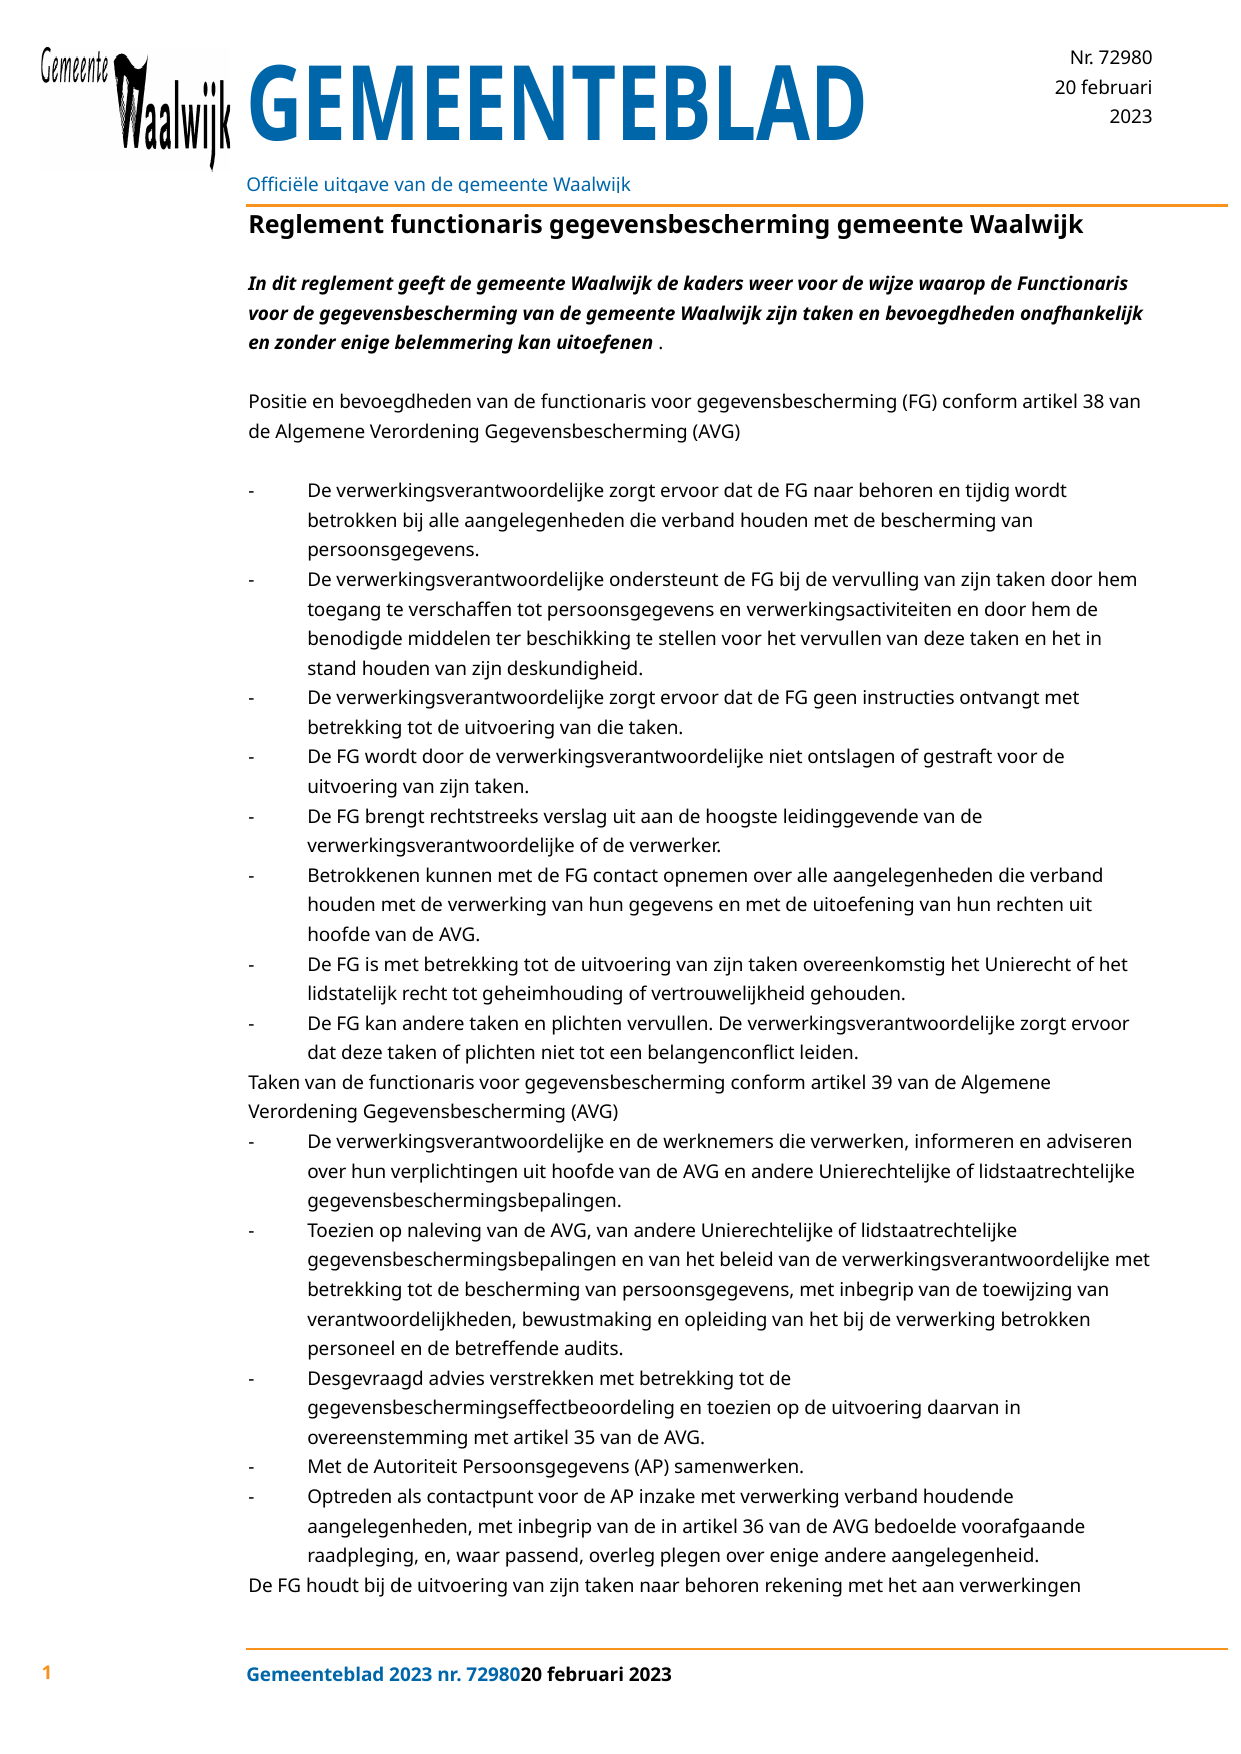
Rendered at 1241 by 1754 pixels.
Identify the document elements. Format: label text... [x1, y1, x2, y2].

list Optreden als contactpunt voor de AP inzake met verwerking verband houdende aangelegenheden, met inbegrip van de in artikel 36 van de AVG bedoelde voorafgaande raadpleging, en, waar passend, overleg plegen over enige andere aangelegenheid. [248, 1483, 1152, 1568]
list Met de Autoriteit Persoonsgegevens (AP) samenwerken. [248, 1454, 1152, 1479]
text In dit reglement geeft de gemeente Waalwijk de kaders weer voor de wijze waarop de Functionaris voor de gegevensbescherming van de gemeente Waalwijk zijn taken en bevoegdheden onafhankelijk en zonder enige belemmering kan uitoefenen . [248, 270, 1152, 355]
text Reglement functionaris gegevensbescherming gemeente Waalwijk [248, 207, 1152, 241]
list De verwerkingsverantwoordelijke en de werknemers die verwerken, informeren en adviseren over hun verplichtingen uit hoofde van de AVG en andere Unierechtelijke of lidstaatrechtelijke gegevensbeschermingsbepalingen. [248, 1128, 1152, 1213]
list Toezien op naleving van de AVG, van andere Unierechtelijke of lidstaatrechtelijke gegevensbeschermingsbepalingen en van het beleid van de verwerkingsverantwoordelijke met betrekking tot de bescherming van persoonsgegevens, met inbegrip van de toewijzing van verantwoordelijkheden, bewustmaking en opleiding van het bij de verwerking betrokken personeel en de betreffende audits. [248, 1217, 1152, 1361]
list De verwerkingsverantwoordelijke ondersteunt de FG bij de vervulling van zijn taken door hem toegang te verschaffen tot persoonsgegevens en verwerkingsactiviteiten en door hem de benodigde middelen ter beschikking te stellen voor het vervullen van deze taken en het in stand houden van zijn deskundigheid. [248, 566, 1152, 681]
picture [41, 47, 231, 172]
list De FG brengt rechtstreeks verslag uit aan de hoogste leidinggevende van de verwerkingsverantwoordelijke of de verwerker. [248, 803, 1152, 858]
list Desgevraagd advies verstrekken met betrekking tot de gegevensbeschermingseffectbeoordeling en toezien op de uitvoering daarvan in overeenstemming met artikel 35 van de AVG. [248, 1365, 1152, 1450]
list De FG kan andere taken en plichten vervullen. De verwerkingsverantwoordelijke zorgt ervoor dat deze taken of plichten niet tot een belangenconflict leiden. [248, 1010, 1152, 1065]
list De FG is met betrekking tot de uitvoering van zijn taken overeenkomstig het Unierecht of het lidstatelijk recht tot geheimhouding of vertrouwelijkheid gehouden. [248, 951, 1152, 1006]
list De FG wordt door de verwerkingsverantwoordelijke niet ontslagen of gestraft voor de uitvoering van zijn taken. [248, 744, 1152, 799]
text Positie en bevoegdheden van de functionaris voor gegevensbescherming (FG) conform artikel 38 van de Algemene Verordening Gegevensbescherming (AVG) [248, 389, 1152, 444]
text De FG houdt bij de uitvoering van zijn taken naar behoren rekening met het aan verwerkingen [248, 1572, 1152, 1598]
list De verwerkingsverantwoordelijke zorgt ervoor dat de FG naar behoren en tijdig wordt betrokken bij alle aangelegenheden die verband houden met de bescherming van persoonsgegevens. [248, 477, 1152, 562]
list De verwerkingsverantwoordelijke zorgt ervoor dat de FG geen instructies ontvangt met betrekking tot de uitvoering van die taken. [248, 684, 1152, 740]
text Taken van de functionaris voor gegevensbescherming conform artikel 39 van de Algemene Verordening Gegevensbescherming (AVG) [248, 1069, 1152, 1124]
list Betrokkenen kunnen met de FG contact opnemen over alle aangelegenheden die verband houden met de verwerking van hun gegevens en met de uitoefening van hun rechten uit hoofde van de AVG. [248, 862, 1152, 947]
